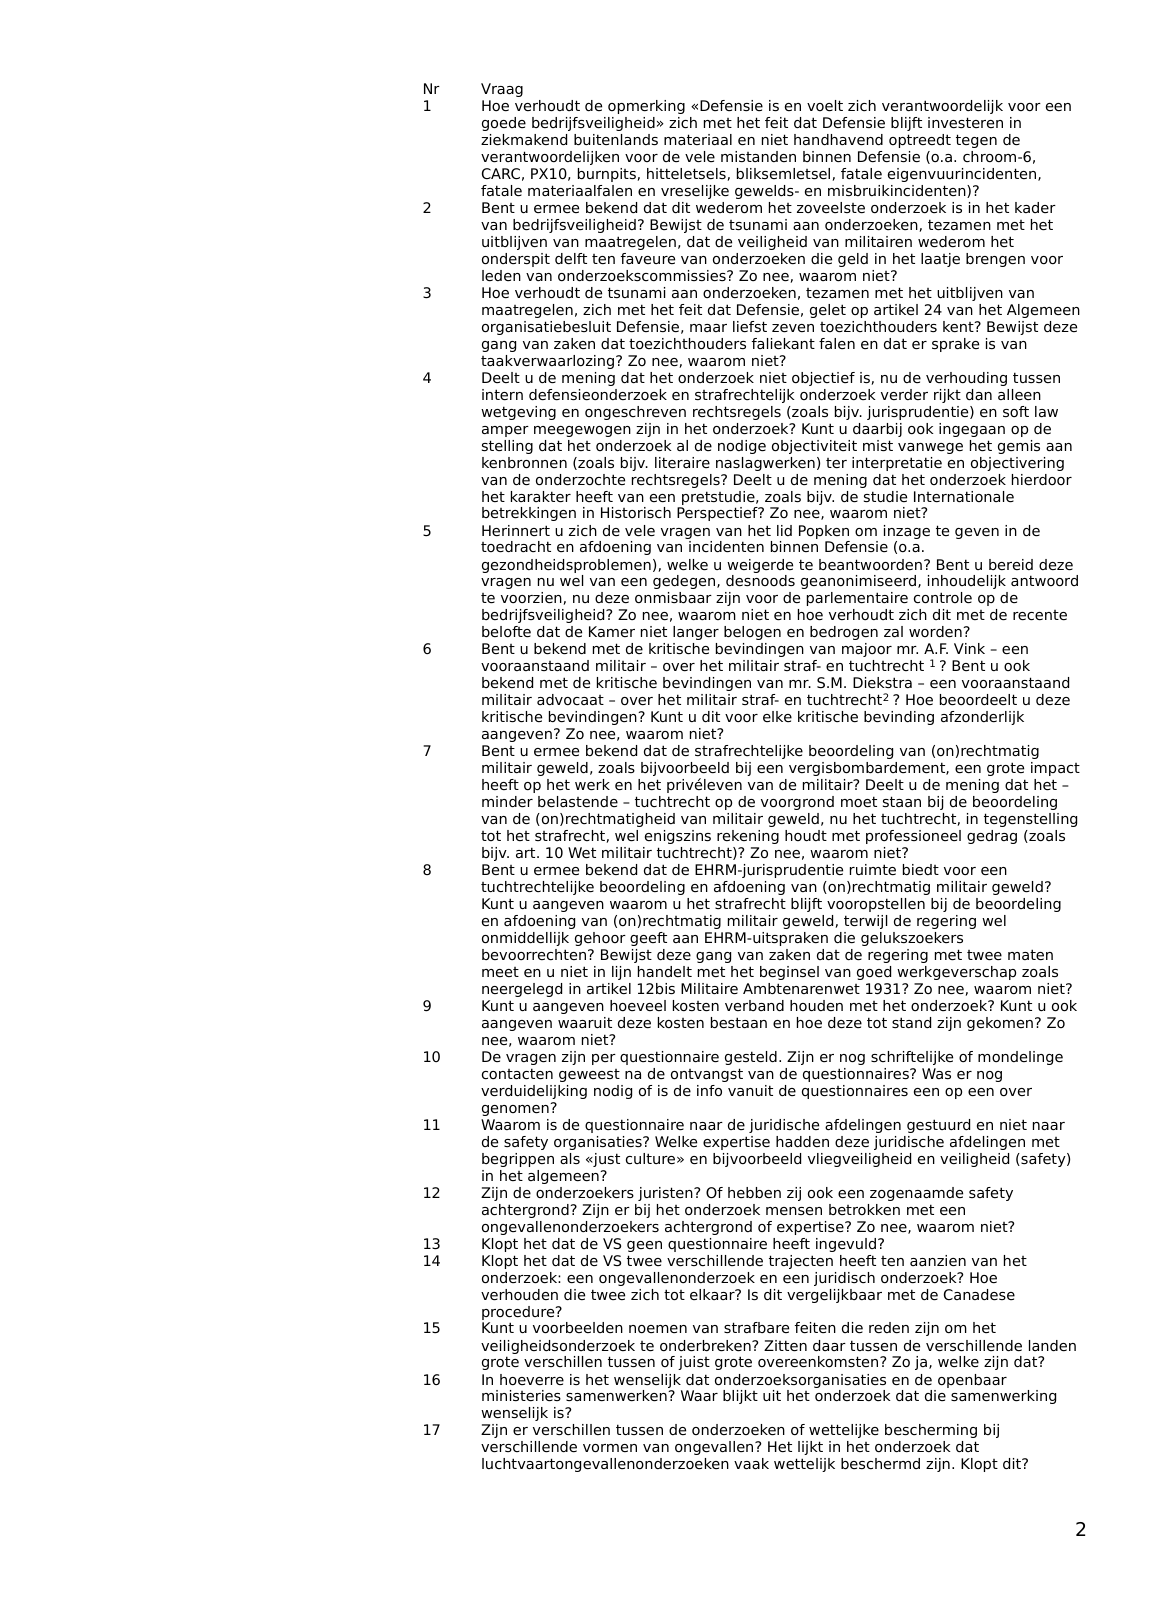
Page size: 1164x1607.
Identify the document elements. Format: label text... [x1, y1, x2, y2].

table_cell 13 [422, 1236, 475, 1252]
table_cell Klopt het dat de VS geen questionnaire heeft ingevuld? [475, 1236, 1087, 1252]
table_cell 10 [422, 1049, 475, 1117]
table_cell Klopt het dat de VS twee verschillende trajecten heeft ten aanzien van het onderzoek: een ongevallenonderzoek en een juridisch onderzoek? Hoe verhouden die twee zich tot elkaar? Is dit vergelijkbaar met de Canadese procedure? [475, 1253, 1087, 1320]
table_cell Deelt u de mening dat het onderzoek niet objectief is, nu de verhouding tussen intern defensieonderzoek en strafrechtelijk onderzoek verder rijkt dan alleen wetgeving en ongeschreven rechtsregels (zoals bijv. jurisprudentie) en soft law amper meegewogen zijn in het onderzoek? Kunt u daarbij ook ingegaan op de stelling dat het onderzoek al de nodige objectiviteit mist vanwege het gemis aan kenbronnen (zoals bijv. literaire naslagwerken) ter interpretatie en objectivering van de onderzochte rechtsregels? Deelt u de mening dat het onderzoek hierdoor het karakter heeft van een pretstudie, zoals bijv. de studie Internationale betrekkingen in Historisch Perspectief? Zo nee, waarom niet? [475, 370, 1087, 522]
table_cell 14 [422, 1253, 475, 1320]
table_cell Zijn er verschillen tussen de onderzoeken of wettelijke bescherming bij verschillende vormen van ongevallen? Het lijkt in het onderzoek dat luchtvaartongevallenonderzoeken vaak wettelijk beschermd zijn. Klopt dit? [475, 1422, 1087, 1473]
table_cell Zijn de onderzoekers juristen? Of hebben zij ook een zogenaamde safety achtergrond? Zijn er bij het onderzoek mensen betrokken met een ongevallenonderzoekers achtergrond of expertise? Zo nee, waarom niet? [475, 1185, 1087, 1236]
table_cell Hoe verhoudt de tsunami aan onderzoeken, tezamen met het uitblijven van maatregelen, zich met het feit dat Defensie, gelet op artikel 24 van het Algemeen organisatiebesluit Defensie, maar liefst zeven toezichthouders kent? Bewijst deze gang van zaken dat toezichthouders faliekant falen en dat er sprake is van taakverwaarlozing? Zo nee, waarom niet? [475, 285, 1087, 369]
table_cell 4 [422, 370, 475, 522]
table_cell Bent u ermee bekend dat de strafrechtelijke beoordeling van (on)rechtmatig militair geweld, zoals bijvoorbeeld bij een vergisbombardement, een grote impact heeft op het werk en het privéleven van de militair? Deelt u de mening dat het – minder belastende – tuchtrecht op de voorgrond moet staan bij de beoordeling van de (on)rechtmatigheid van militair geweld, nu het tuchtrecht, in tegenstelling tot het strafrecht, wel enigszins rekening houdt met professioneel gedrag (zoals bijv. art. 10 Wet militair tuchtrecht)? Zo nee, waarom niet? [475, 743, 1087, 862]
table_cell Kunt u voorbeelden noemen van strafbare feiten die reden zijn om het veiligheidsonderzoek te onderbreken? Zitten daar tussen de verschillende landen grote verschillen tussen of juist grote overeenkomsten? Zo ja, welke zijn dat? [475, 1320, 1087, 1371]
table_cell 5 [422, 523, 475, 641]
table_cell In hoeverre is het wenselijk dat onderzoeksorganisaties en de openbaar ministeries samenwerken? Waar blijkt uit het onderzoek dat die samenwerking wenselijk is? [475, 1371, 1087, 1422]
table_cell 8 [422, 862, 475, 998]
table_cell 1 [422, 98, 475, 200]
table_cell De vragen zijn per questionnaire gesteld. Zijn er nog schriftelijke of mondelinge contacten geweest na de ontvangst van de questionnaires? Was er nog verduidelijking nodig of is de info vanuit de questionnaires een op een over genomen? [475, 1049, 1087, 1117]
table_cell 17 [422, 1422, 475, 1473]
table_cell Bent u ermee bekend dat dit wederom het zoveelste onderzoek is in het kader van bedrijfsveiligheid? Bewijst de tsunami aan onderzoeken, tezamen met het uitblijven van maatregelen, dat de veiligheid van militairen wederom het onderspit delft ten faveure van onderzoeken die geld in het laatje brengen voor leden van onderzoekscommissies? Zo nee, waarom niet? [475, 200, 1087, 285]
table_cell Herinnert u zich de vele vragen van het lid Popken om inzage te geven in de toedracht en afdoening van incidenten binnen Defensie (o.a. gezondheidsproblemen), welke u weigerde te beantwoorden? Bent u bereid deze vragen nu wel van een gedegen, desnoods geanonimiseerd, inhoudelijk antwoord te voorzien, nu deze onmisbaar zijn voor de parlementaire controle op de bedrijfsveiligheid? Zo nee, waarom niet en hoe verhoudt zich dit met de recente belofte dat de Kamer niet langer belogen en bedrogen zal worden? [475, 523, 1087, 641]
table_cell 11 [422, 1117, 475, 1184]
table_cell Waarom is de questionnaire naar de juridische afdelingen gestuurd en niet naar de safety organisaties? Welke expertise hadden deze juridische afdelingen met begrippen als «just culture» en bijvoorbeeld vliegveiligheid en veiligheid (safety) in het algemeen? [475, 1117, 1087, 1184]
table_cell 7 [422, 743, 475, 862]
table_cell 15 [422, 1320, 475, 1371]
table_cell 6 [422, 641, 475, 743]
table_cell Hoe verhoudt de opmerking «Defensie is en voelt zich verantwoordelijk voor een goede bedrijfsveiligheid» zich met het feit dat Defensie blijft investeren in ziekmakend buitenlands materiaal en niet handhavend optreedt tegen de verantwoordelijken voor de vele mistanden binnen Defensie (o.a. chroom-6, CARC, PX10, burnpits, hitteletsels, bliksemletsel, fatale eigenvuurincidenten, fatale materiaalfalen en vreselijke gewelds- en misbruikincidenten)? [475, 98, 1087, 200]
table_cell Bent u ermee bekend dat de EHRM-jurisprudentie ruimte biedt voor een tuchtrechtelijke beoordeling en afdoening van (on)rechtmatig militair geweld? Kunt u aangeven waarom u het strafrecht blijft vooropstellen bij de beoordeling en afdoening van (on)rechtmatig militair geweld, terwijl de regering wel onmiddellijk gehoor geeft aan EHRM-uitspraken die gelukszoekers bevoorrechten? Bewijst deze gang van zaken dat de regering met twee maten meet en u niet in lijn handelt met het beginsel van goed werkgeverschap zoals neergelegd in artikel 12bis Militaire Ambtenarenwet 1931? Zo nee, waarom niet? [475, 862, 1087, 998]
table_cell 16 [422, 1371, 475, 1422]
table_cell 9 [422, 998, 475, 1049]
table_cell 12 [422, 1185, 475, 1236]
table_cell 3 [422, 285, 475, 369]
table_header Nr [422, 81, 475, 98]
table_header Vraag [475, 81, 1087, 98]
table_cell Kunt u aangeven hoeveel kosten verband houden met het onderzoek? Kunt u ook aangeven waaruit deze kosten bestaan en hoe deze tot stand zijn gekomen? Zo nee, waarom niet? [475, 998, 1087, 1049]
table_cell Bent u bekend met de kritische bevindingen van majoor mr. A.F. Vink – een vooraanstaand militair – over het militair straf- en tuchtrecht 1? Bent u ook bekend met de kritische bevindingen van mr. S.M. Diekstra – een vooraanstaand militair advocaat – over het militair straf- en tuchtrecht2? Hoe beoordeelt u deze kritische bevindingen? Kunt u dit voor elke kritische bevinding afzonderlijk aangeven? Zo nee, waarom niet? [475, 641, 1087, 743]
table_cell 2 [422, 200, 475, 285]
